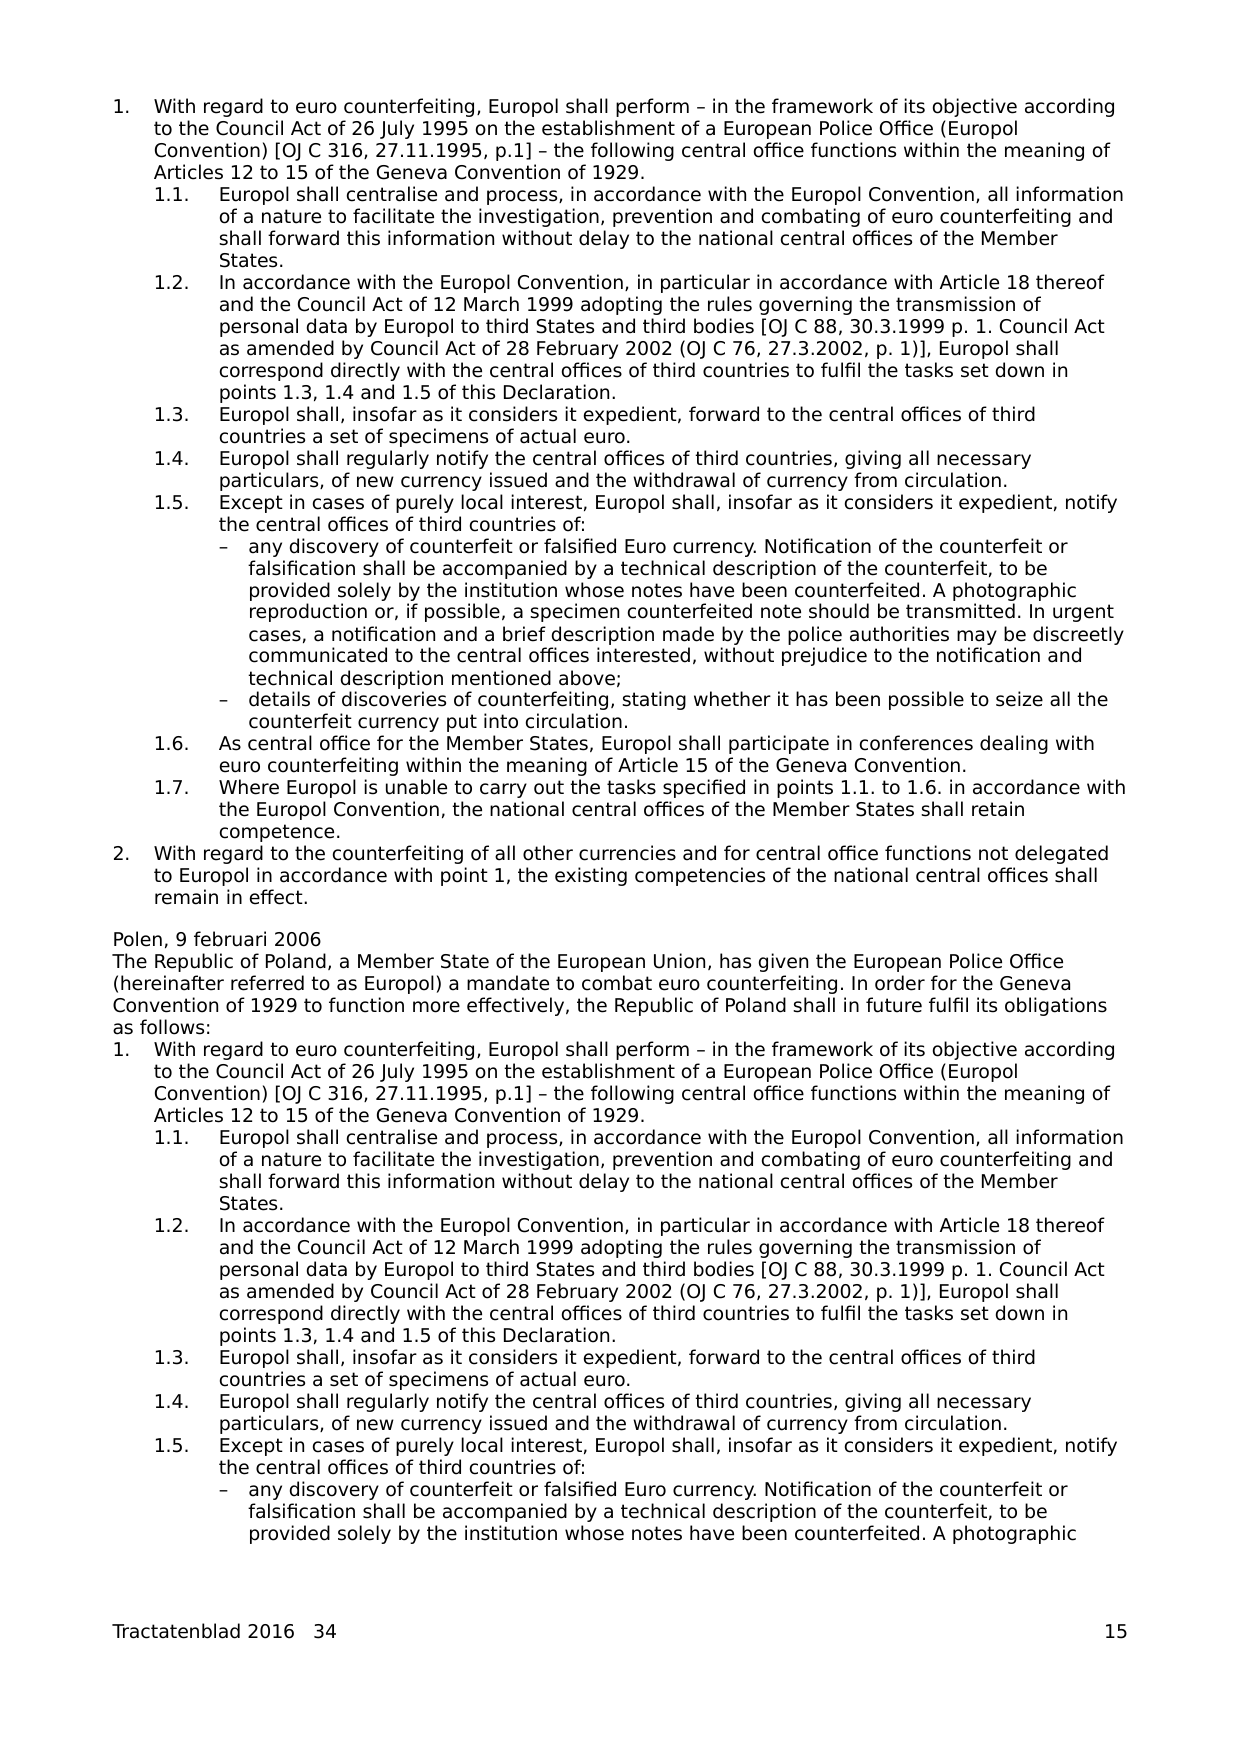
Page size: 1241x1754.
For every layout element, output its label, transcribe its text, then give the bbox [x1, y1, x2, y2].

text 1. With regard to euro counterfeiting, Europol shall perform – in the framework of its objective according to the Council Act of 26 July 1995 on the establishment of a European Police Office (Europol Convention) [OJ C 316, 27.11.1995, p.1] – the following central office functions within the meaning of Articles 12 to 15 of the Geneva Convention of 1929. [112, 96, 1128, 184]
text 1.3. Europol shall, insofar as it considers it expedient, forward to the central offices of third countries a set of specimens of actual euro. [153, 1347, 1128, 1391]
text Polen, 9 februari 2006 [112, 929, 1128, 951]
text The Republic of Poland, a Member State of the European Union, has given the European Police Office (hereinafter referred to as Europol) a mandate to combat euro counterfeiting. In order for the Geneva Convention of 1929 to function more effectively, the Republic of Poland shall in future fulfil its obligations as follows: [112, 951, 1128, 1039]
text 1.4. Europol shall regularly notify the central offices of third countries, giving all necessary particulars, of new currency issued and the withdrawal of currency from circulation. [153, 1391, 1128, 1435]
text – details of discoveries of counterfeiting, stating whether it has been possible to seize all the counterfeit currency put into circulation. [218, 689, 1128, 733]
text 2. With regard to the counterfeiting of all other currencies and for central office functions not delegated to Europol in accordance with point 1, the existing competencies of the national central offices shall remain in effect. [112, 843, 1128, 909]
text 1.7. Where Europol is unable to carry out the tasks specified in points 1.1. to 1.6. in accordance with the Europol Convention, the national central offices of the Member States shall retain competence. [153, 777, 1128, 843]
text 1.4. Europol shall regularly notify the central offices of third countries, giving all necessary particulars, of new currency issued and the withdrawal of currency from circulation. [153, 448, 1128, 492]
text – any discovery of counterfeit or falsified Euro currency. Notification of the counterfeit or falsification shall be accompanied by a technical description of the counterfeit, to be provided solely by the institution whose notes have been counterfeited. A photographic reproduction or, if possible, a specimen counterfeited note should be transmitted. In urgent cases, a notification and a brief description made by the police authorities may be discreetly communicated to the central offices interested, without prejudice to the notification and technical description mentioned above; [218, 536, 1128, 689]
text – any discovery of counterfeit or falsified Euro currency. Notification of the counterfeit or falsification shall be accompanied by a technical description of the counterfeit, to be provided solely by the institution whose notes have been counterfeited. A photographic [218, 1479, 1128, 1544]
text 1.5. Except in cases of purely local interest, Europol shall, insofar as it considers it expedient, notify the central offices of third countries of: [153, 1435, 1128, 1479]
text 1.6. As central office for the Member States, Europol shall participate in conferences dealing with euro counterfeiting within the meaning of Article 15 of the Geneva Convention. [153, 733, 1128, 777]
text 1.2. In accordance with the Europol Convention, in particular in accordance with Article 18 thereof and the Council Act of 12 March 1999 adopting the rules governing the transmission of personal data by Europol to third States and third bodies [OJ C 88, 30.3.1999 p. 1. Council Act as amended by Council Act of 28 February 2002 (OJ C 76, 27.3.2002, p. 1)], Europol shall correspond directly with the central offices of third countries to fulfil the tasks set down in points 1.3, 1.4 and 1.5 of this Declaration. [153, 1215, 1128, 1347]
text 1.1. Europol shall centralise and process, in accordance with the Europol Convention, all information of a nature to facilitate the investigation, prevention and combating of euro counterfeiting and shall forward this information without delay to the national central offices of the Member States. [153, 184, 1128, 272]
text 1.3. Europol shall, insofar as it considers it expedient, forward to the central offices of third countries a set of specimens of actual euro. [153, 404, 1128, 448]
text 1.5. Except in cases of purely local interest, Europol shall, insofar as it considers it expedient, notify the central offices of third countries of: [153, 492, 1128, 536]
text 1.2. In accordance with the Europol Convention, in particular in accordance with Article 18 thereof and the Council Act of 12 March 1999 adopting the rules governing the transmission of personal data by Europol to third States and third bodies [OJ C 88, 30.3.1999 p. 1. Council Act as amended by Council Act of 28 February 2002 (OJ C 76, 27.3.2002, p. 1)], Europol shall correspond directly with the central offices of third countries to fulfil the tasks set down in points 1.3, 1.4 and 1.5 of this Declaration. [153, 272, 1128, 404]
text 1.1. Europol shall centralise and process, in accordance with the Europol Convention, all information of a nature to facilitate the investigation, prevention and combating of euro counterfeiting and shall forward this information without delay to the national central offices of the Member States. [153, 1127, 1128, 1215]
text 1. With regard to euro counterfeiting, Europol shall perform – in the framework of its objective according to the Council Act of 26 July 1995 on the establishment of a European Police Office (Europol Convention) [OJ C 316, 27.11.1995, p.1] – the following central office functions within the meaning of Articles 12 to 15 of the Geneva Convention of 1929. [112, 1039, 1128, 1127]
